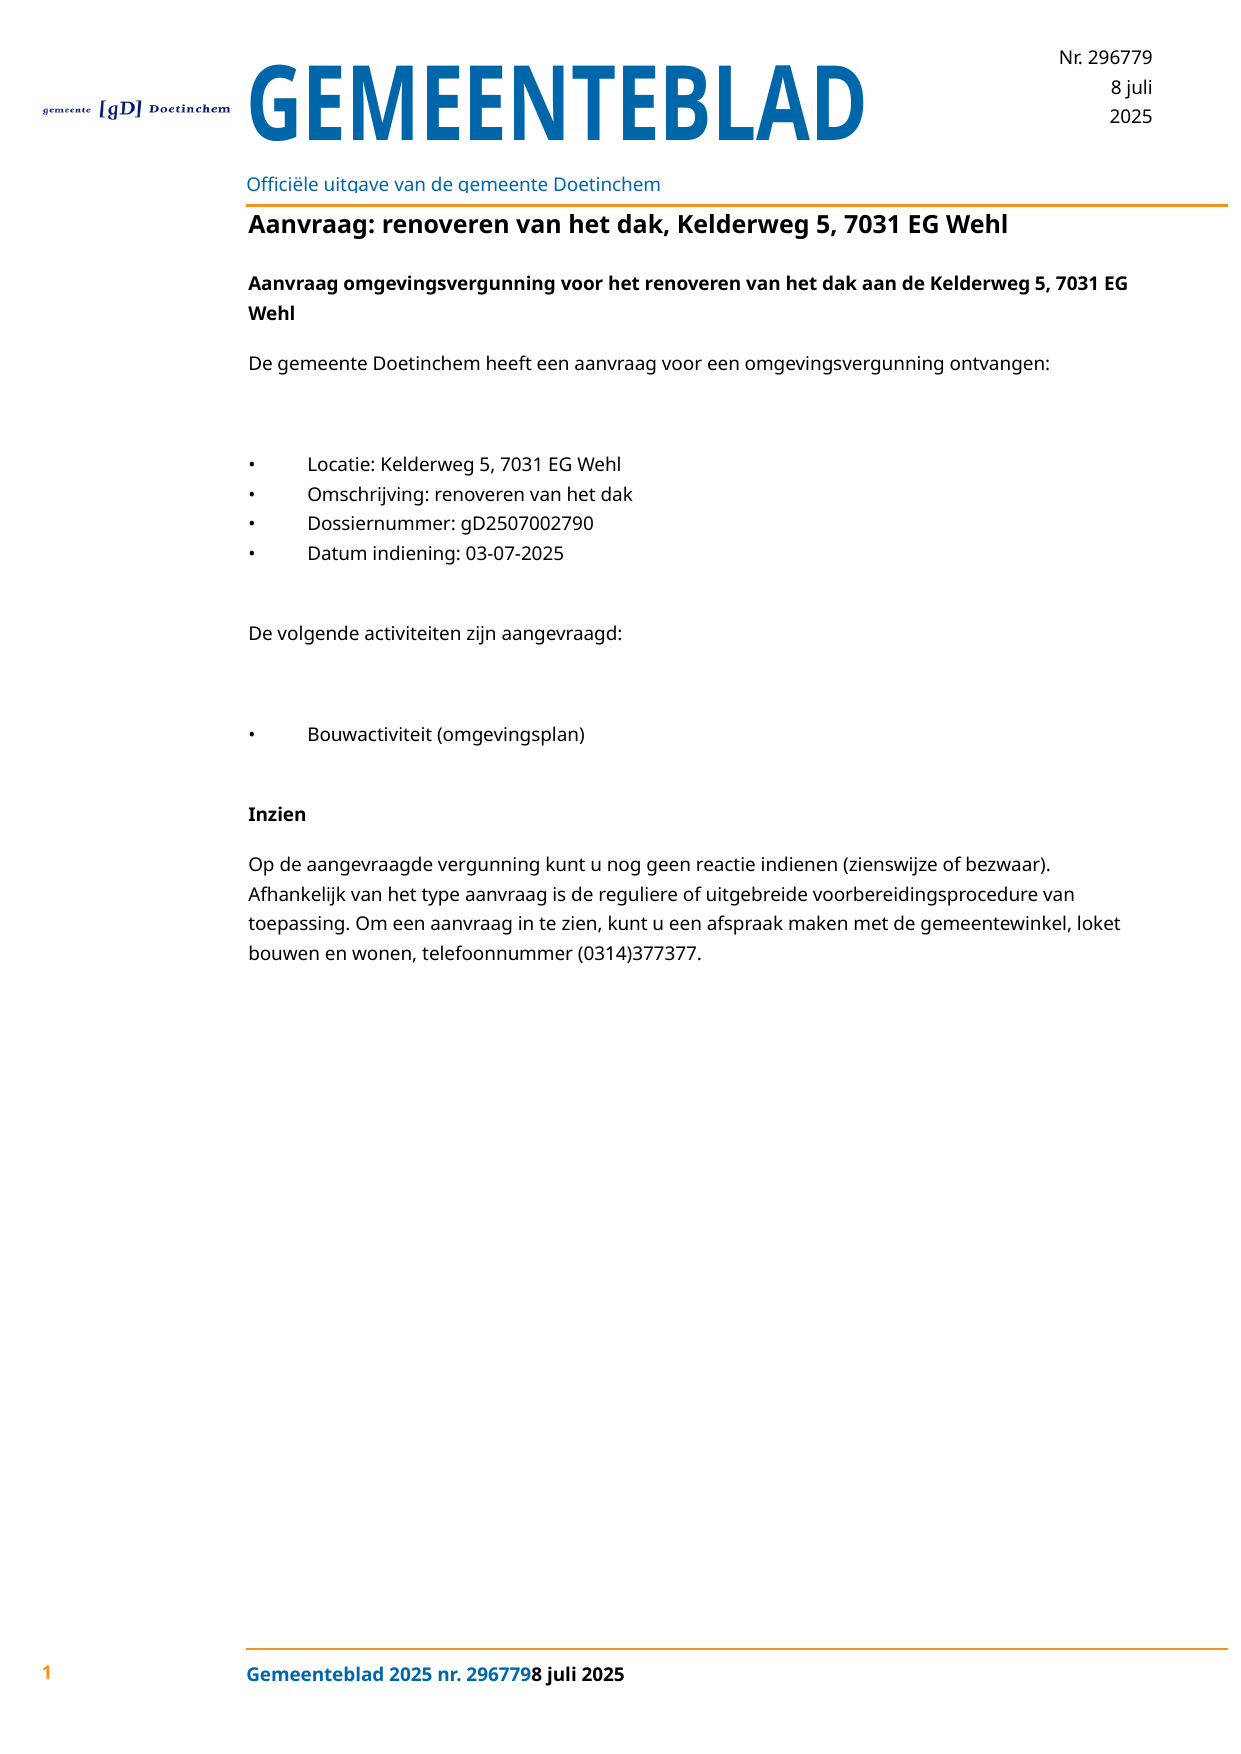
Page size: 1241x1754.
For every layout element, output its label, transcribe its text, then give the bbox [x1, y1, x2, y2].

list Locatie: Kelderweg 5, 7031 EG Wehl [248, 451, 1152, 477]
text Aanvraag: renoveren van het dak, Kelderweg 5, 7031 EG Wehl [248, 207, 1152, 241]
list Bouwactiviteit (omgevingsplan) [248, 721, 1152, 746]
list Dossiernummer: gD2507002790 [248, 510, 1152, 536]
text Inzien [248, 801, 1152, 826]
list Datum indiening: 03-07-2025 [248, 540, 1152, 566]
text Op de aangevraagde vergunning kunt u nog geen reactie indienen (zienswijze of bezwaar). Afhankelijk van het type aanvraag is de reguliere of uitgebreide voorbereidingsprocedure van toepassing. Om een aanvraag in te zien, kunt u een afspraak maken met de gemeentewinkel, loket bouwen en wonen, telefoonnummer (0314)377377. [248, 851, 1152, 966]
list Omschrijving: renoveren van het dak [248, 481, 1152, 506]
text De volgende activiteiten zijn aangevraagd: [248, 620, 1152, 646]
picture [41, 47, 231, 172]
text Aanvraag omgevingsvergunning voor het renoveren van het dak aan de Kelderweg 5, 7031 EG Wehl [248, 270, 1152, 326]
text De gemeente Doetinchem heeft een aanvraag voor een omgevingsvergunning ontvangen: [248, 350, 1152, 376]
